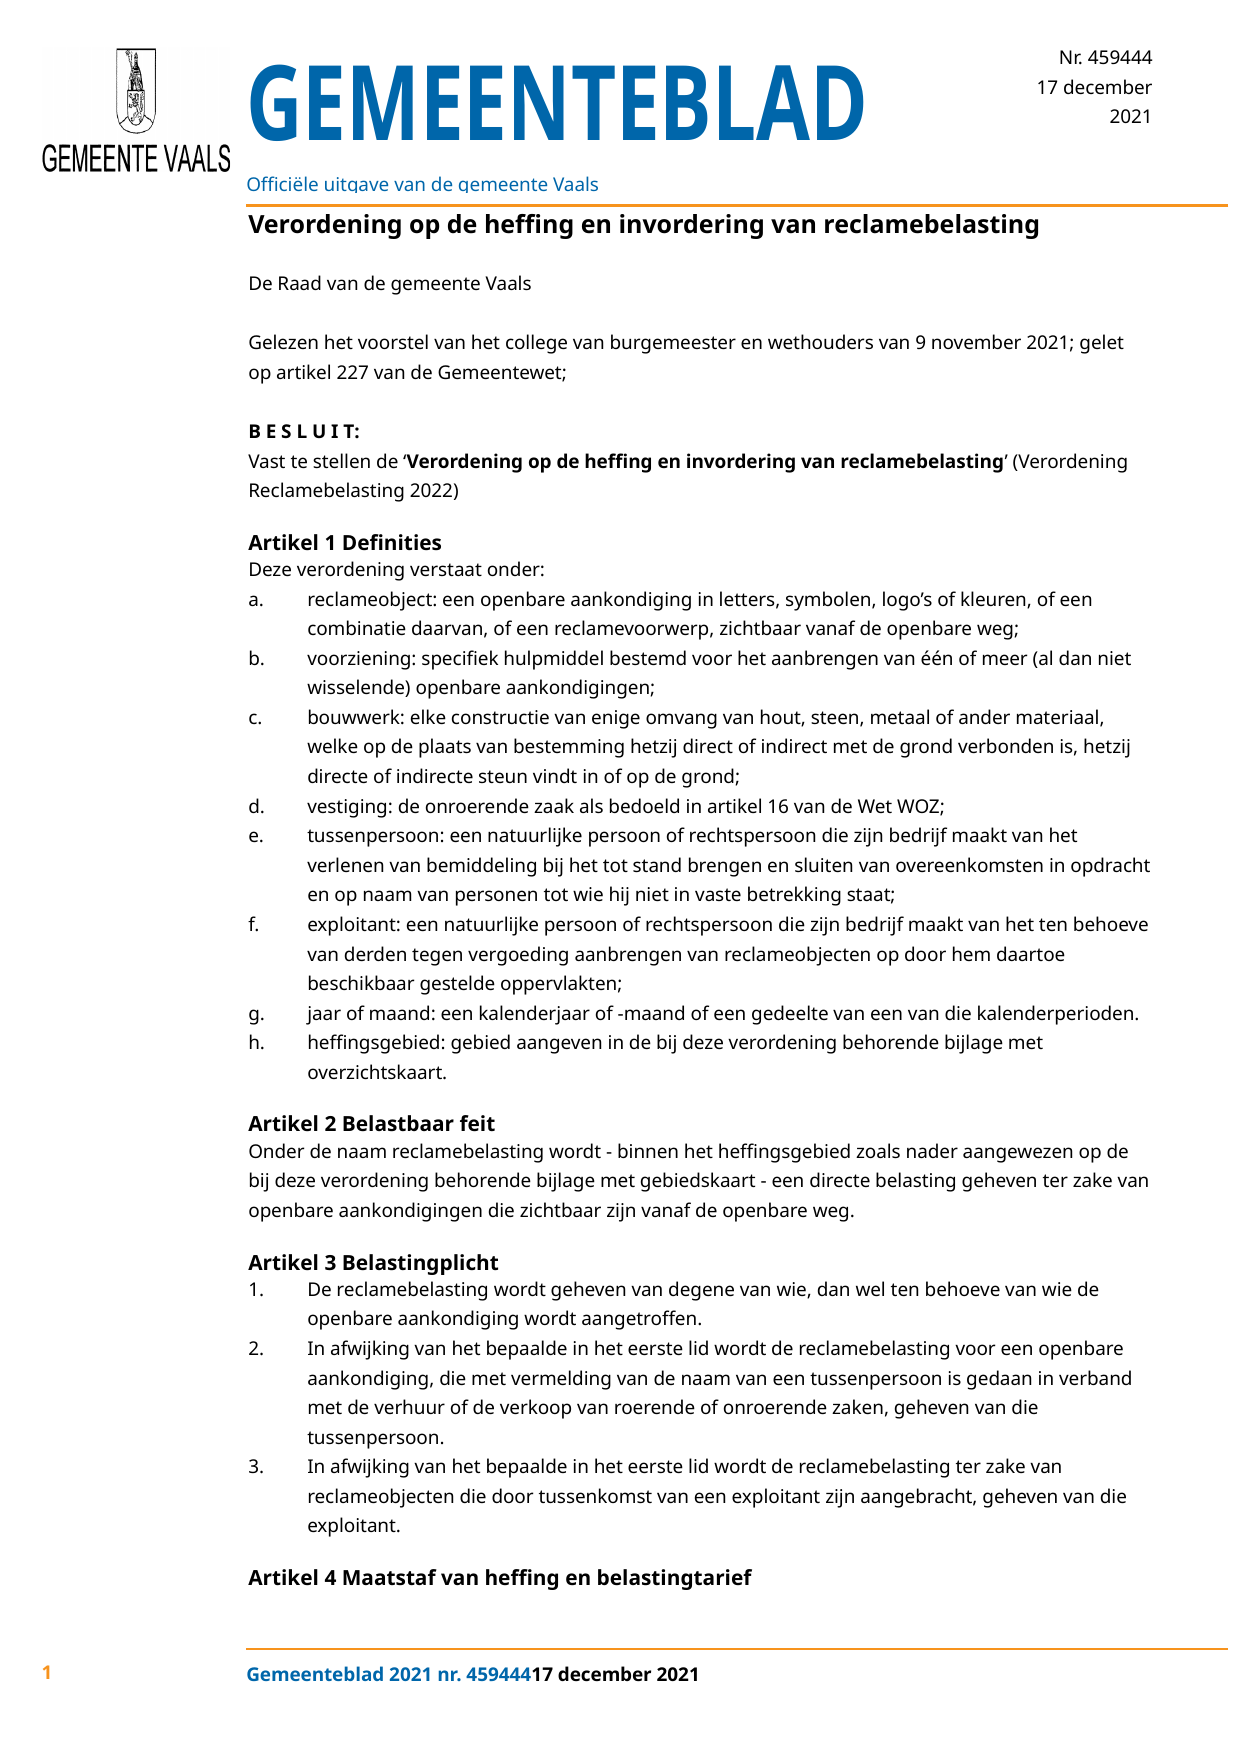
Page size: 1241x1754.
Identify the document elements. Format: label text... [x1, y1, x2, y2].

list In afwijking van het bepaalde in het eerste lid wordt de reclamebelasting voor een openbare aankondiging, die met vermelding van de naam van een tussenpersoon is gedaan in verband met de verhuur of de verkoop van roerende of onroerende zaken, geheven van die tussenpersoon. [248, 1335, 1152, 1450]
text De Raad van de gemeente Vaals [248, 270, 1152, 296]
list bouwwerk: elke constructie van enige omvang van hout, steen, metaal of ander materiaal, welke op de plaats van bestemming hetzij direct of indirect met de grond verbonden is, hetzij directe of indirecte steun vindt in of op de grond; [248, 704, 1152, 789]
list tussenpersoon: een natuurlijke persoon of rechtspersoon die zijn bedrijf maakt van het verlenen van bemiddeling bij het tot stand brengen en sluiten van overeenkomsten in opdracht en op naam van personen tot wie hij niet in vaste betrekking staat; [248, 822, 1152, 907]
text Vast te stellen de ‘Verordening op de heffing en invordering van reclamebelasting’ (Verordening Reclamebelasting 2022) [248, 448, 1152, 503]
text Verordening op de heffing en invordering van reclamebelasting [248, 207, 1152, 241]
list exploitant: een natuurlijke persoon of rechtspersoon die zijn bedrijf maakt van het ten behoeve van derden tegen vergoeding aanbrengen van reclameobjecten op door hem daartoe beschikbaar gestelde oppervlakten; [248, 911, 1152, 996]
text Artikel 1 Definities [248, 528, 1152, 556]
text Artikel 3 Belastingplicht [248, 1248, 1152, 1276]
list voorziening: specifiek hulpmiddel bestemd voor het aanbrengen van één of meer (al dan niet wisselende) openbare aankondigingen; [248, 645, 1152, 700]
list De reclamebelasting wordt geheven van degene van wie, dan wel ten behoeve van wie de openbare aankondiging wordt aangetroffen. [248, 1276, 1152, 1331]
list heffingsgebied: gebied aangeven in de bij deze verordening behorende bijlage met overzichtskaart. [248, 1029, 1152, 1085]
list reclameobject: een openbare aankondiging in letters, symbolen, logo’s of kleuren, of een combinatie daarvan, of een reclamevoorwerp, zichtbaar vanaf de openbare weg; [248, 586, 1152, 641]
text B E S L U I T: [248, 418, 1152, 444]
list In afwijking van het bepaalde in het eerste lid wordt de reclamebelasting ter zake van reclameobjecten die door tussenkomst van een exploitant zijn aangebracht, geheven van die exploitant. [248, 1453, 1152, 1538]
text Onder de naam reclamebelasting wordt - binnen het heffingsgebied zoals nader aangewezen op de bij deze verordening behorende bijlage met gebiedskaart - een directe belasting geheven ter zake van openbare aankondigingen die zichtbaar zijn vanaf de openbare weg. [248, 1138, 1152, 1223]
list jaar of maand: een kalenderjaar of -maand of een gedeelte van een van die kalenderperioden. [248, 1000, 1152, 1026]
text Gelezen het voorstel van het college van burgemeester en wethouders van 9 november 2021; gelet op artikel 227 van de Gemeentewet; [248, 329, 1152, 385]
list vestiging: de onroerende zaak als bedoeld in artikel 16 van de Wet WOZ; [248, 793, 1152, 819]
text Artikel 2 Belastbaar feit [248, 1109, 1152, 1138]
text Deze verordening verstaat onder: [248, 556, 1152, 582]
text Artikel 4 Maatstaf van heffing en belastingtarief [248, 1563, 1152, 1592]
picture [41, 47, 231, 172]
